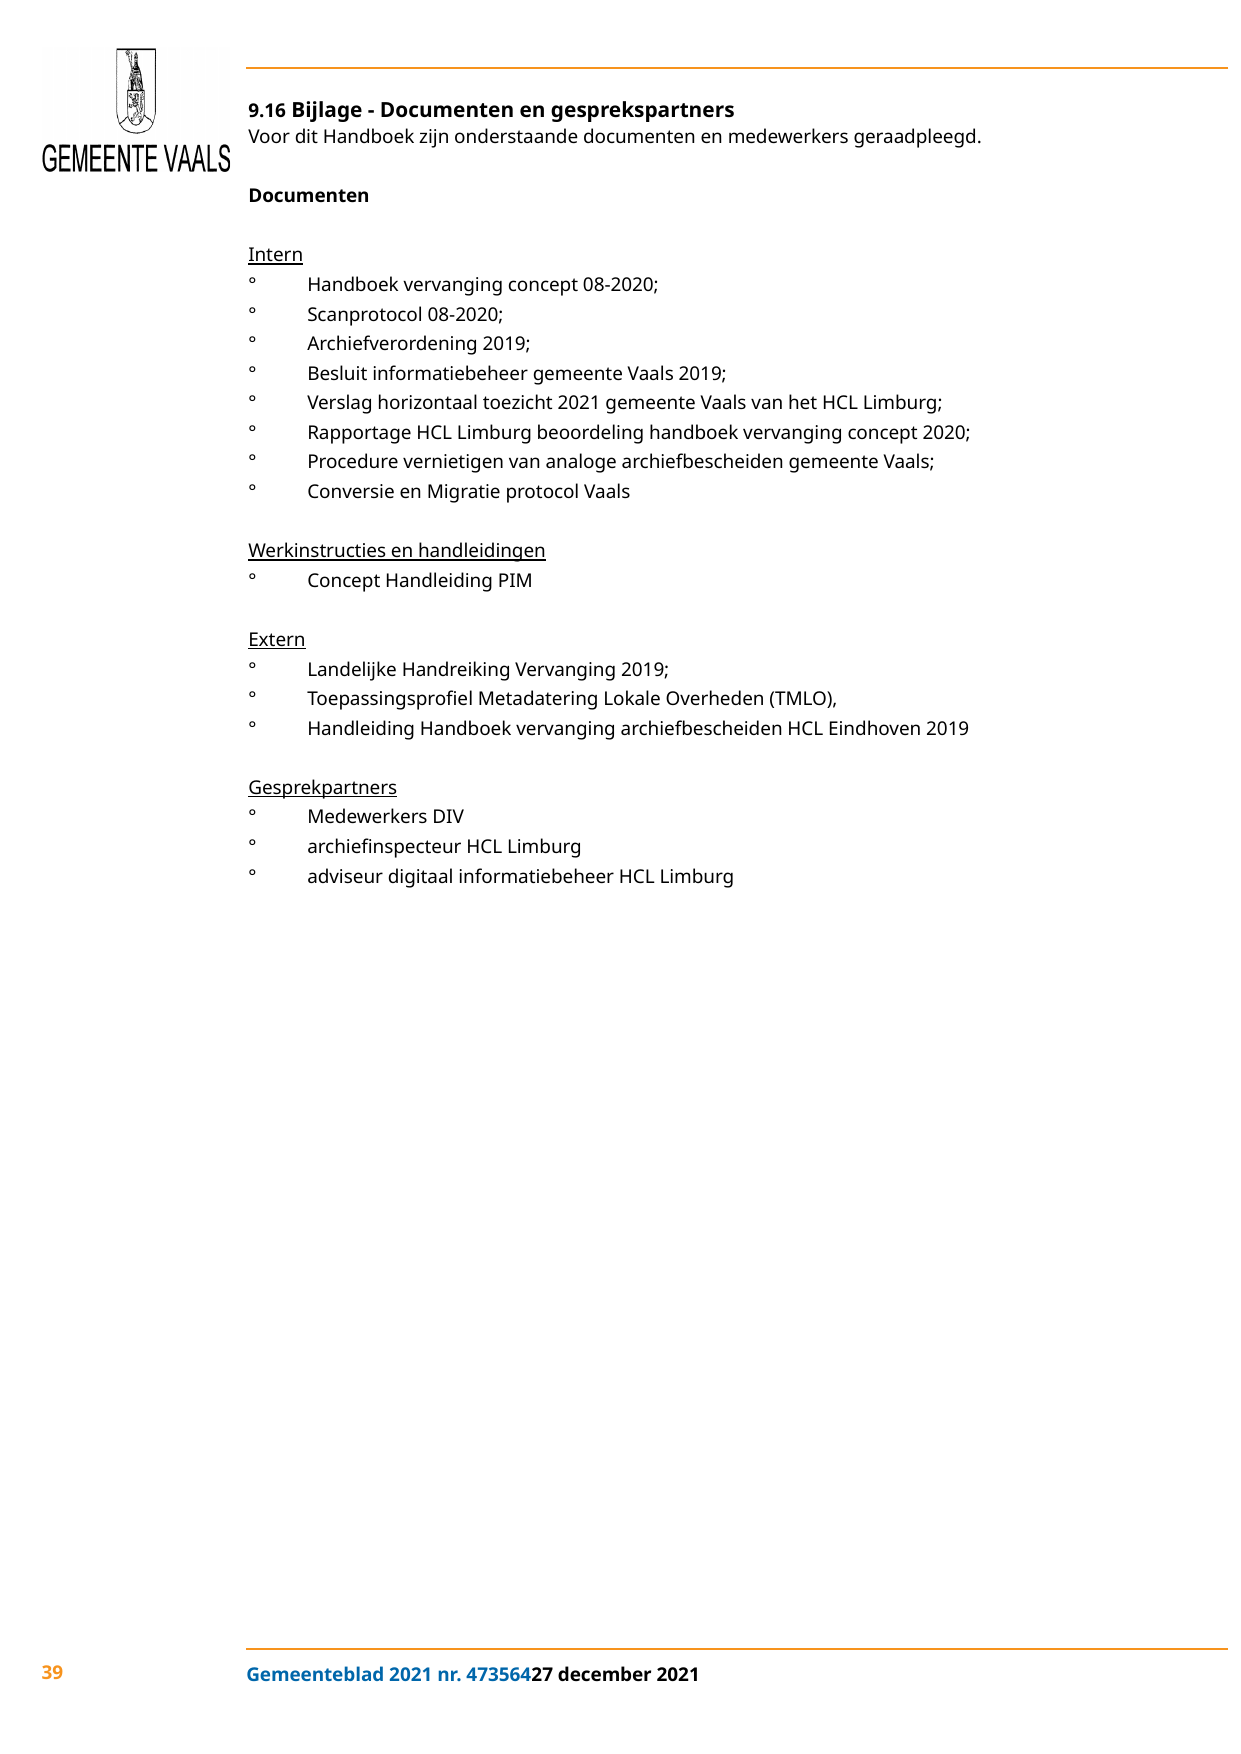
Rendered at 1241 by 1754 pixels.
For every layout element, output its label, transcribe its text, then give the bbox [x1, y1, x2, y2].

list Scanprotocol 08-2020; [248, 301, 1152, 327]
list Procedure vernietigen van analoge archiefbescheiden gemeente Vaals; [248, 449, 1152, 474]
list Verslag horizontaal toezicht 2021 gemeente Vaals van het HCL Limburg; [248, 389, 1152, 415]
list Handleiding Handboek vervanging archiefbescheiden HCL Eindhoven 2019 [248, 715, 1152, 741]
list adviseur digitaal informatiebeheer HCL Limburg [248, 863, 1152, 889]
list Rapportage HCL Limburg beoordeling handboek vervanging concept 2020; [248, 419, 1152, 445]
text Documenten [248, 182, 1152, 208]
list Medewerkers DIV [248, 804, 1152, 829]
list Archiefverordening 2019; [248, 330, 1152, 356]
text Voor dit Handboek zijn onderstaande documenten en medewerkers geraadpleegd. [248, 123, 1152, 149]
list Handboek vervanging concept 08-2020; [248, 271, 1152, 297]
list Landelijke Handreiking Vervanging 2019; [248, 656, 1152, 682]
list archiefinspecteur HCL Limburg [248, 833, 1152, 859]
picture [41, 47, 231, 172]
list Conversie en Migratie protocol Vaals [248, 478, 1152, 504]
text Gesprekpartners [248, 774, 1152, 800]
list Besluit informatiebeheer gemeente Vaals 2019; [248, 360, 1152, 386]
text Intern [248, 242, 1152, 267]
text Werkinstructies en handleidingen [248, 537, 1152, 563]
list Concept Handleiding PIM [248, 567, 1152, 593]
text Extern [248, 626, 1152, 652]
list Toepassingsprofiel Metadatering Lokale Overheden (TMLO), [248, 685, 1152, 711]
text 9.16 Bijlage - Documenten en gesprekspartners [248, 95, 1152, 123]
